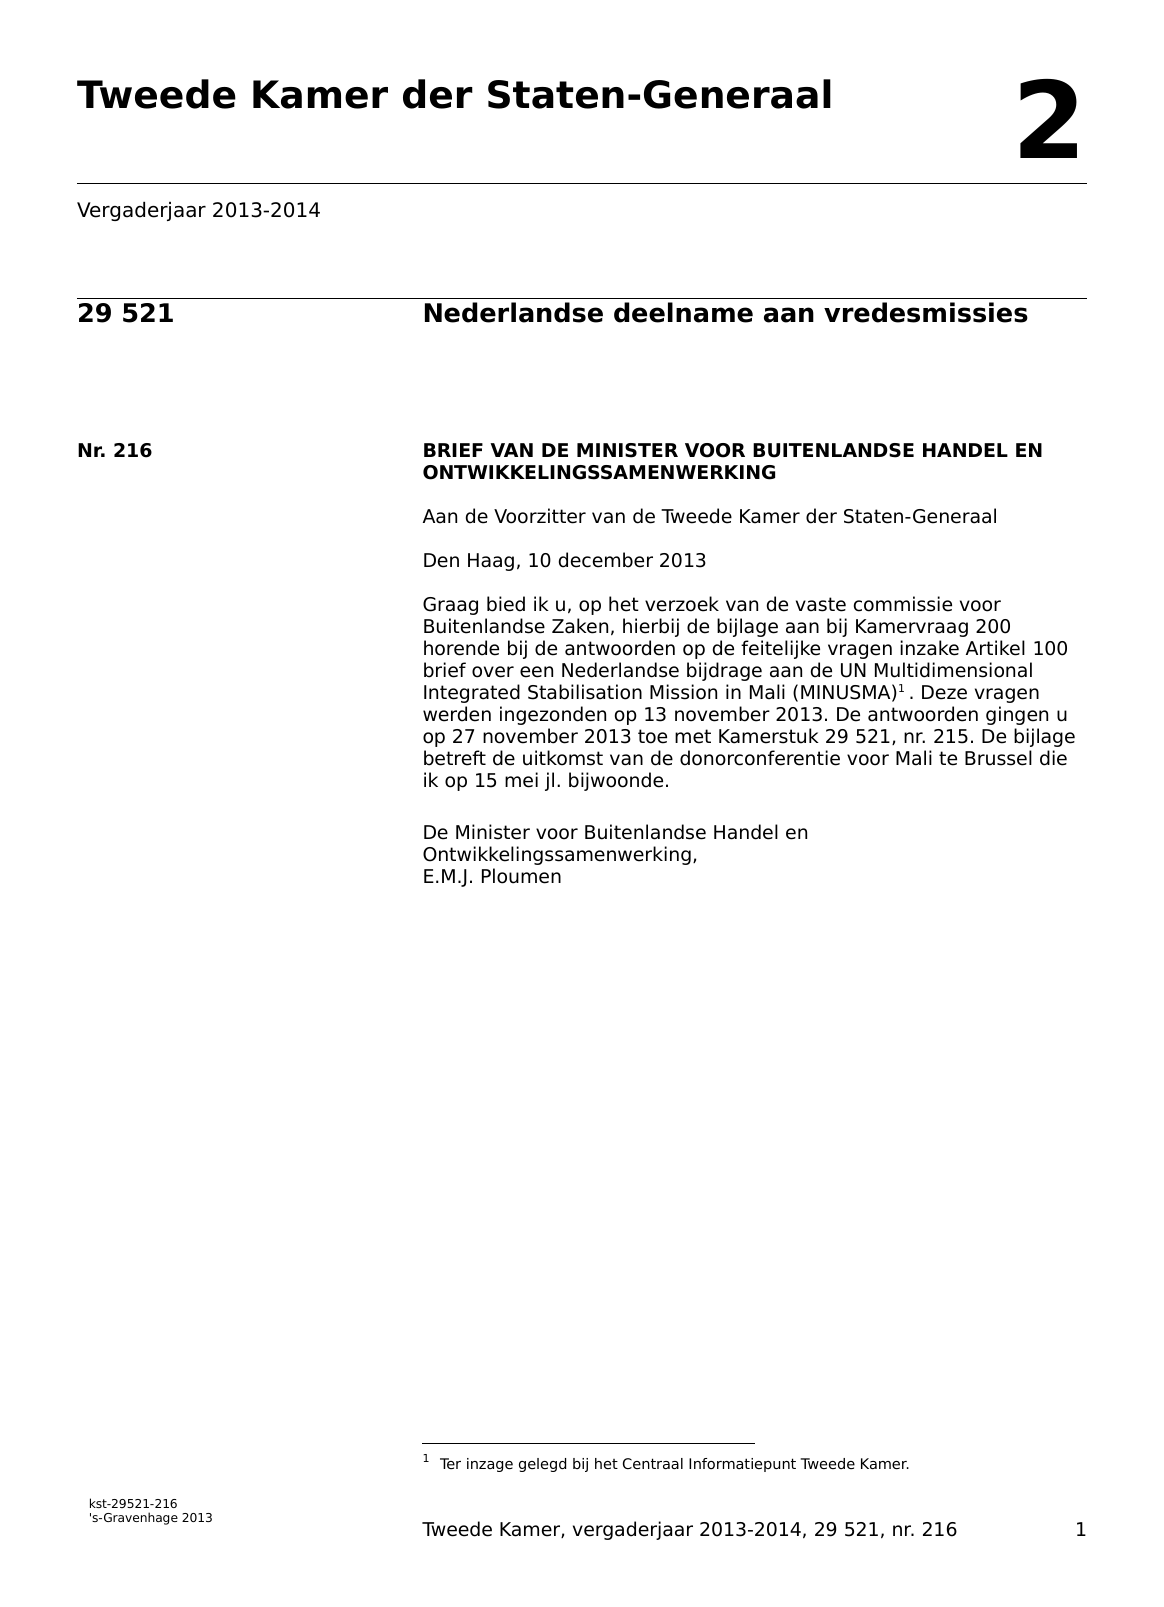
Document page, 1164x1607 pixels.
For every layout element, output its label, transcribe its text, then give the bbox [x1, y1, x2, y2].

table_header Tweede Kamer der Staten-Generaal [77, 59, 886, 183]
text Ter inzage gelegd bij het Centraal Informatiepunt Tweede Kamer. [422, 1452, 1087, 1474]
text 's-Gravenhage 2013 [88, 1511, 323, 1525]
text Graag bied ik u, op het verzoek van de vaste commissie voor Buitenlandse Zaken, hierbij de bijlage aan bij Kamervraag 200 horende bij de antwoorden op de feitelijke vragen inzake Artikel 100 brief over een Nederlandse bijdrage aan de UN Multidimensional Integrated Stabilisation Mission in Mali (MINUSMA). Deze vragen werden ingezonden op 13 november 2013. De antwoorden gingen u op 27 november 2013 toe met Kamerstuk 29 521, nr. 215. De bijlage betreft de uitkomst van de donorconferentie voor Mali te Brussel die ik op 15 mei jl. bijwoonde. [422, 594, 1087, 792]
text Den Haag, 10 december 2013 [422, 550, 1087, 572]
table_cell Vergaderjaar 2013-2014 [77, 184, 1087, 298]
subtitle Nr. 216 BRIEF VAN DE MINISTER VOOR BUITENLANDSE HANDEL EN ONTWIKKELINGSSAMENWERKING [77, 440, 1087, 484]
text Aan de Voorzitter van de Tweede Kamer der Staten-Generaal [422, 506, 1087, 528]
text De Minister voor Buitenlandse Handel en Ontwikkelingssamenwerking, E.M.J. Ploumen [422, 822, 1087, 888]
table_header 2 [886, 59, 1087, 183]
text kst-29521-216 [88, 1497, 323, 1511]
subtitle 29 521 Nederlandse deelname aan vredesmissies [77, 299, 1087, 329]
